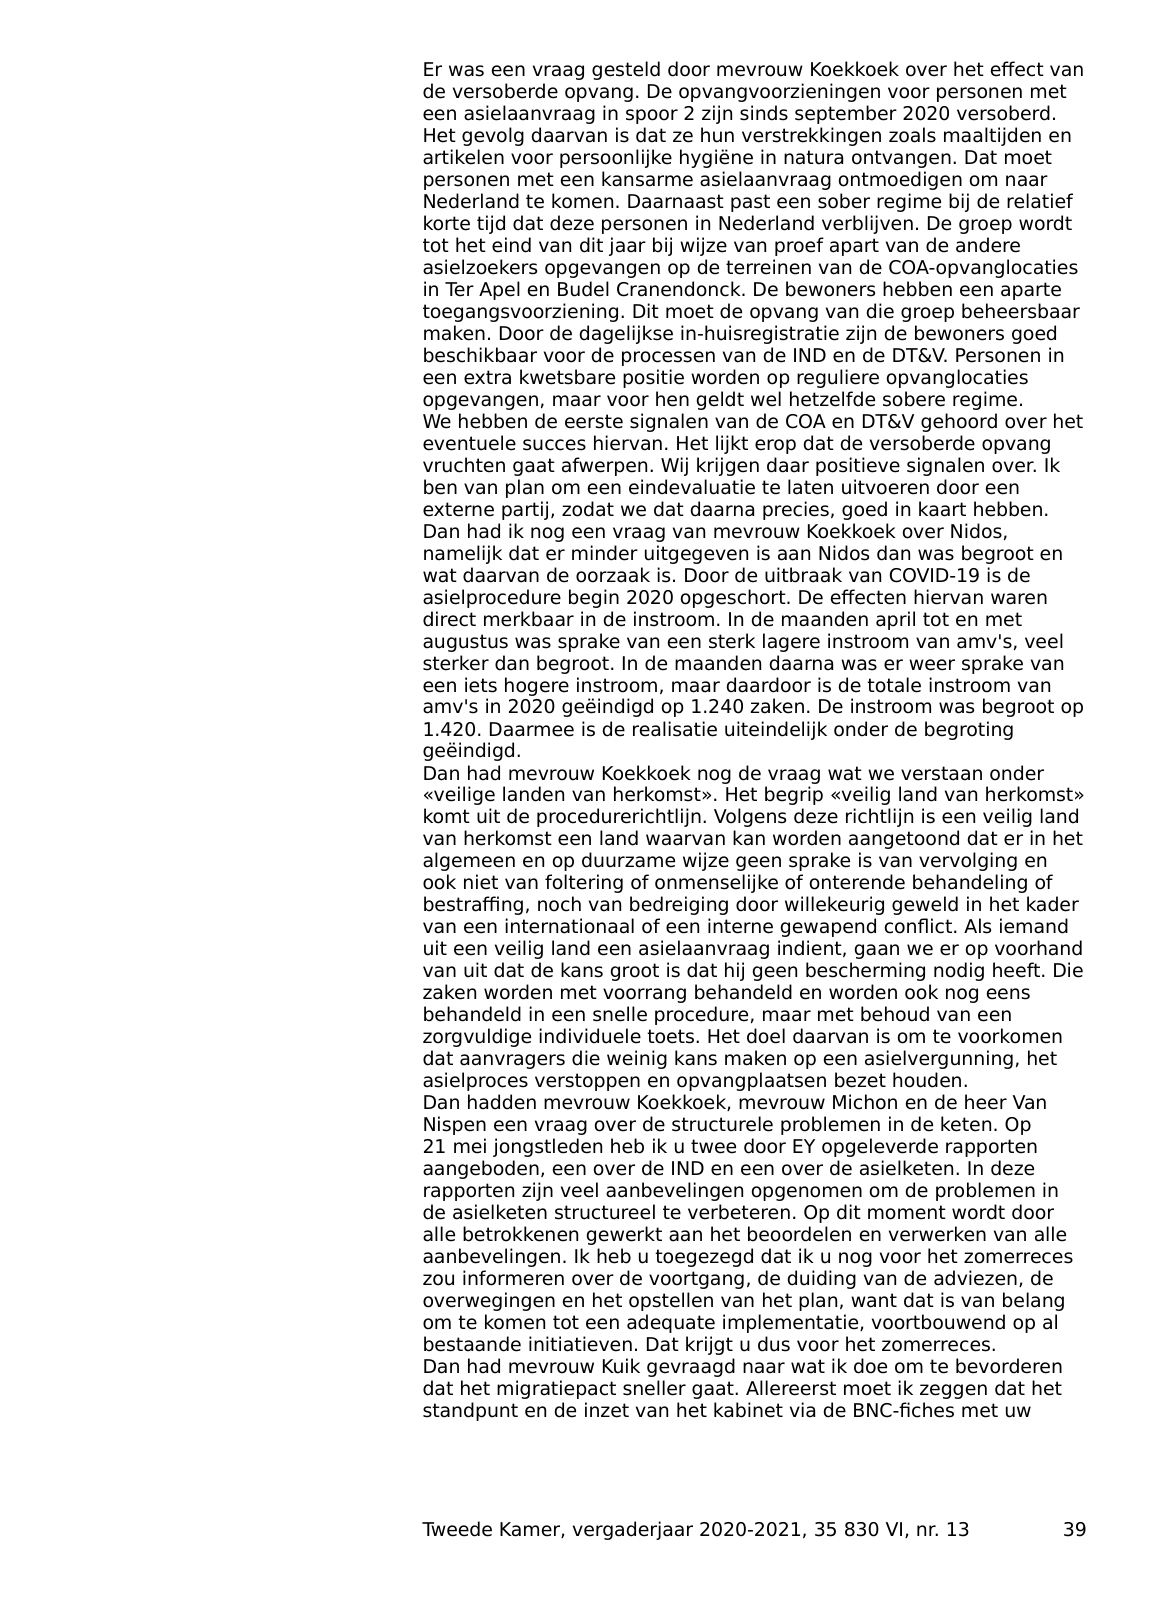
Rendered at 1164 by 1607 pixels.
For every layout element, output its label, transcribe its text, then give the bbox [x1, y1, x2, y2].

text Dan had mevrouw Kuik gevraagd naar wat ik doe om te bevorderen dat het migratiepact sneller gaat. Allereerst moet ik zeggen dat het standpunt en de inzet van het kabinet via de BNC-fiches met uw [422, 1356, 1087, 1422]
text Dan had ik nog een vraag van mevrouw Koekkoek over Nidos, namelijk dat er minder uitgegeven is aan Nidos dan was begroot en wat daarvan de oorzaak is. Door de uitbraak van COVID-19 is de asielprocedure begin 2020 opgeschort. De effecten hiervan waren direct merkbaar in de instroom. In de maanden april tot en met augustus was sprake van een sterk lagere instroom van amv's, veel sterker dan begroot. In de maanden daarna was er weer sprake van een iets hogere instroom, maar daardoor is de totale instroom van amv's in 2020 geëindigd op 1.240 zaken. De instroom was begroot op 1.420. Daarmee is de realisatie uiteindelijk onder de begroting geëindigd. [422, 521, 1087, 762]
text We hebben de eerste signalen van de COA en DT&V gehoord over het eventuele succes hiervan. Het lijkt erop dat de versoberde opvang vruchten gaat afwerpen. Wij krijgen daar positieve signalen over. Ik ben van plan om een eindevaluatie te laten uitvoeren door een externe partij, zodat we dat daarna precies, goed in kaart hebben. [422, 411, 1087, 521]
text Dan had mevrouw Koekkoek nog de vraag wat we verstaan onder «veilige landen van herkomst». Het begrip «veilig land van herkomst» komt uit de procedurerichtlijn. Volgens deze richtlijn is een veilig land van herkomst een land waarvan kan worden aangetoond dat er in het algemeen en op duurzame wijze geen sprake is van vervolging en ook niet van foltering of onmenselijke of onterende behandeling of bestraffing, noch van bedreiging door willekeurig geweld in het kader van een internationaal of een interne gewapend conflict. Als iemand uit een veilig land een asielaanvraag indient, gaan we er op voorhand van uit dat de kans groot is dat hij geen bescherming nodig heeft. Die zaken worden met voorrang behandeld en worden ook nog eens behandeld in een snelle procedure, maar met behoud van een zorgvuldige individuele toets. Het doel daarvan is om te voorkomen dat aanvragers die weinig kans maken op een asielvergunning, het asielproces verstoppen en opvangplaatsen bezet houden. [422, 762, 1087, 1092]
text Er was een vraag gesteld door mevrouw Koekkoek over het effect van de versoberde opvang. De opvangvoorzieningen voor personen met een asielaanvraag in spoor 2 zijn sinds september 2020 versoberd. Het gevolg daarvan is dat ze hun verstrekkingen zoals maaltijden en artikelen voor persoonlijke hygiëne in natura ontvangen. Dat moet personen met een kansarme asielaanvraag ontmoedigen om naar Nederland te komen. Daarnaast past een sober regime bij de relatief korte tijd dat deze personen in Nederland verblijven. De groep wordt tot het eind van dit jaar bij wijze van proef apart van de andere asielzoekers opgevangen op de terreinen van de COA-opvanglocaties in Ter Apel en Budel Cranendonck. De bewoners hebben een aparte toegangsvoorziening. Dit moet de opvang van die groep beheersbaar maken. Door de dagelijkse in-huisregistratie zijn de bewoners goed beschikbaar voor de processen van de IND en de DT&V. Personen in een extra kwetsbare positie worden op reguliere opvanglocaties opgevangen, maar voor hen geldt wel hetzelfde sobere regime. [422, 59, 1087, 411]
text Dan hadden mevrouw Koekkoek, mevrouw Michon en de heer Van Nispen een vraag over de structurele problemen in de keten. Op 21 mei jongstleden heb ik u twee door EY opgeleverde rapporten aangeboden, een over de IND en een over de asielketen. In deze rapporten zijn veel aanbevelingen opgenomen om de problemen in de asielketen structureel te verbeteren. Op dit moment wordt door alle betrokkenen gewerkt aan het beoordelen en verwerken van alle aanbevelingen. Ik heb u toegezegd dat ik u nog voor het zomerreces zou informeren over de voortgang, de duiding van de adviezen, de overwegingen en het opstellen van het plan, want dat is van belang om te komen tot een adequate implementatie, voortbouwend op al bestaande initiatieven. Dat krijgt u dus voor het zomerreces. [422, 1092, 1087, 1356]
